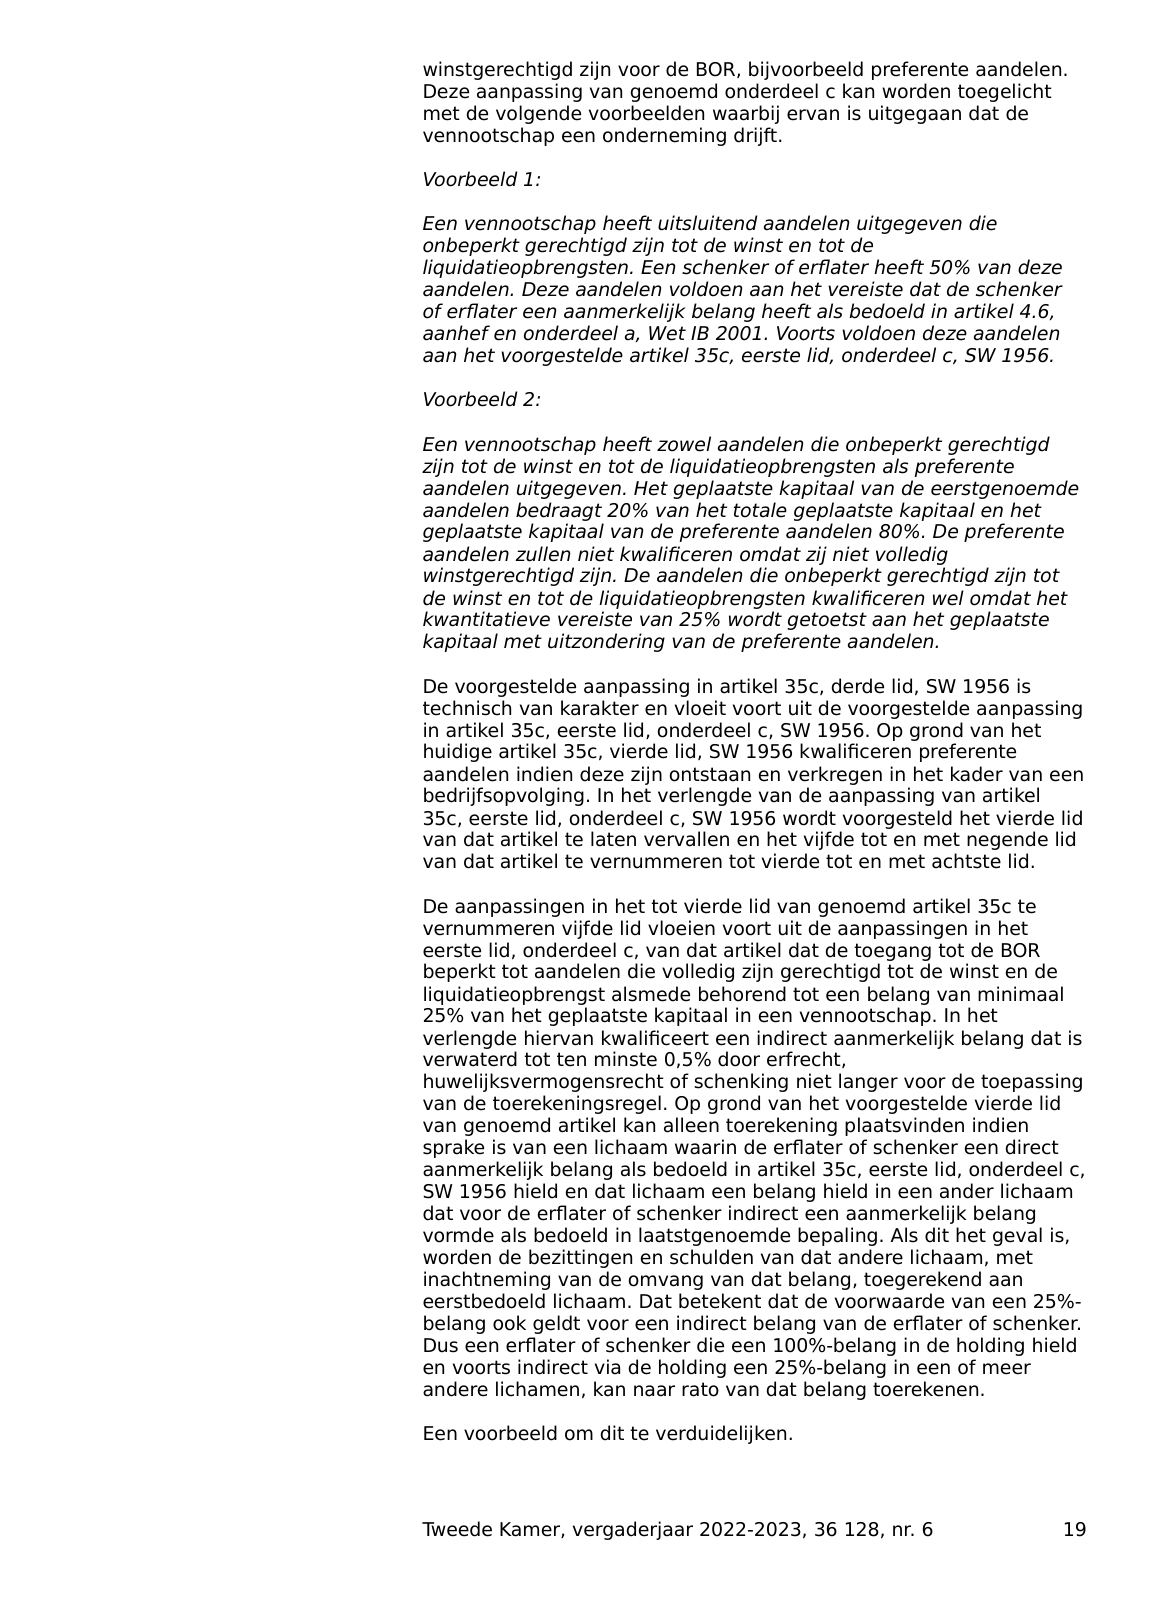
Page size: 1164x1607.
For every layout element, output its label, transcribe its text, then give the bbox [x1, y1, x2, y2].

text Een vennootschap heeft uitsluitend aandelen uitgegeven die onbeperkt gerechtigd zijn tot de winst en tot de liquidatieopbrengsten. Een schenker of erflater heeft 50% van deze aandelen. Deze aandelen voldoen aan het vereiste dat de schenker of erflater een aanmerkelijk belang heeft als bedoeld in artikel 4.6, aanhef en onderdeel a, Wet IB 2001. Voorts voldoen deze aandelen aan het voorgestelde artikel 35c, eerste lid, onderdeel c, SW 1956. [422, 213, 1087, 367]
text Een voorbeeld om dit te verduidelijken. [422, 1423, 1087, 1445]
text winstgerechtigd zijn voor de BOR, bijvoorbeeld preferente aandelen. Deze aanpassing van genoemd onderdeel c kan worden toegelicht met de volgende voorbeelden waarbij ervan is uitgegaan dat de vennootschap een onderneming drijft. [422, 59, 1087, 147]
text De aanpassingen in het tot vierde lid van genoemd artikel 35c te vernummeren vijfde lid vloeien voort uit de aanpassingen in het eerste lid, onderdeel c, van dat artikel dat de toegang tot de BOR beperkt tot aandelen die volledig zijn gerechtigd tot de winst en de liquidatieopbrengst alsmede behorend tot een belang van minimaal 25% van het geplaatste kapitaal in een vennootschap. In het verlengde hiervan kwalificeert een indirect aanmerkelijk belang dat is verwaterd tot ten minste 0,5% door erfrecht, huwelijksvermogensrecht of schenking niet langer voor de toepassing van de toerekeningsregel. Op grond van het voorgestelde vierde lid van genoemd artikel kan alleen toerekening plaatsvinden indien sprake is van een lichaam waarin de erflater of schenker een direct aanmerkelijk belang als bedoeld in artikel 35c, eerste lid, onderdeel c, SW 1956 hield en dat lichaam een belang hield in een ander lichaam dat voor de erflater of schenker indirect een aanmerkelijk belang vormde als bedoeld in laatstgenoemde bepaling. Als dit het geval is, worden de bezittingen en schulden van dat andere lichaam, met inachtneming van de omvang van dat belang, toegerekend aan eerstbedoeld lichaam. Dat betekent dat de voorwaarde van een 25%-belang ook geldt voor een indirect belang van de erflater of schenker. Dus een erflater of schenker die een 100%-belang in de holding hield en voorts indirect via de holding een 25%-belang in een of meer andere lichamen, kan naar rato van dat belang toerekenen. [422, 896, 1087, 1401]
text Een vennootschap heeft zowel aandelen die onbeperkt gerechtigd zijn tot de winst en tot de liquidatieopbrengsten als preferente aandelen uitgegeven. Het geplaatste kapitaal van de eerstgenoemde aandelen bedraagt 20% van het totale geplaatste kapitaal en het geplaatste kapitaal van de preferente aandelen 80%. De preferente aandelen zullen niet kwalificeren omdat zij niet volledig winstgerechtigd zijn. De aandelen die onbeperkt gerechtigd zijn tot de winst en tot de liquidatieopbrengsten kwalificeren wel omdat het kwantitatieve vereiste van 25% wordt getoetst aan het geplaatste kapitaal met uitzondering van de preferente aandelen. [422, 433, 1087, 653]
subtitle Voorbeeld 1: [422, 169, 1087, 191]
text De voorgestelde aanpassing in artikel 35c, derde lid, SW 1956 is technisch van karakter en vloeit voort uit de voorgestelde aanpassing in artikel 35c, eerste lid, onderdeel c, SW 1956. Op grond van het huidige artikel 35c, vierde lid, SW 1956 kwalificeren preferente aandelen indien deze zijn ontstaan en verkregen in het kader van een bedrijfsopvolging. In het verlengde van de aanpassing van artikel 35c, eerste lid, onderdeel c, SW 1956 wordt voorgesteld het vierde lid van dat artikel te laten vervallen en het vijfde tot en met negende lid van dat artikel te vernummeren tot vierde tot en met achtste lid. [422, 676, 1087, 873]
subtitle Voorbeeld 2: [422, 389, 1087, 411]
